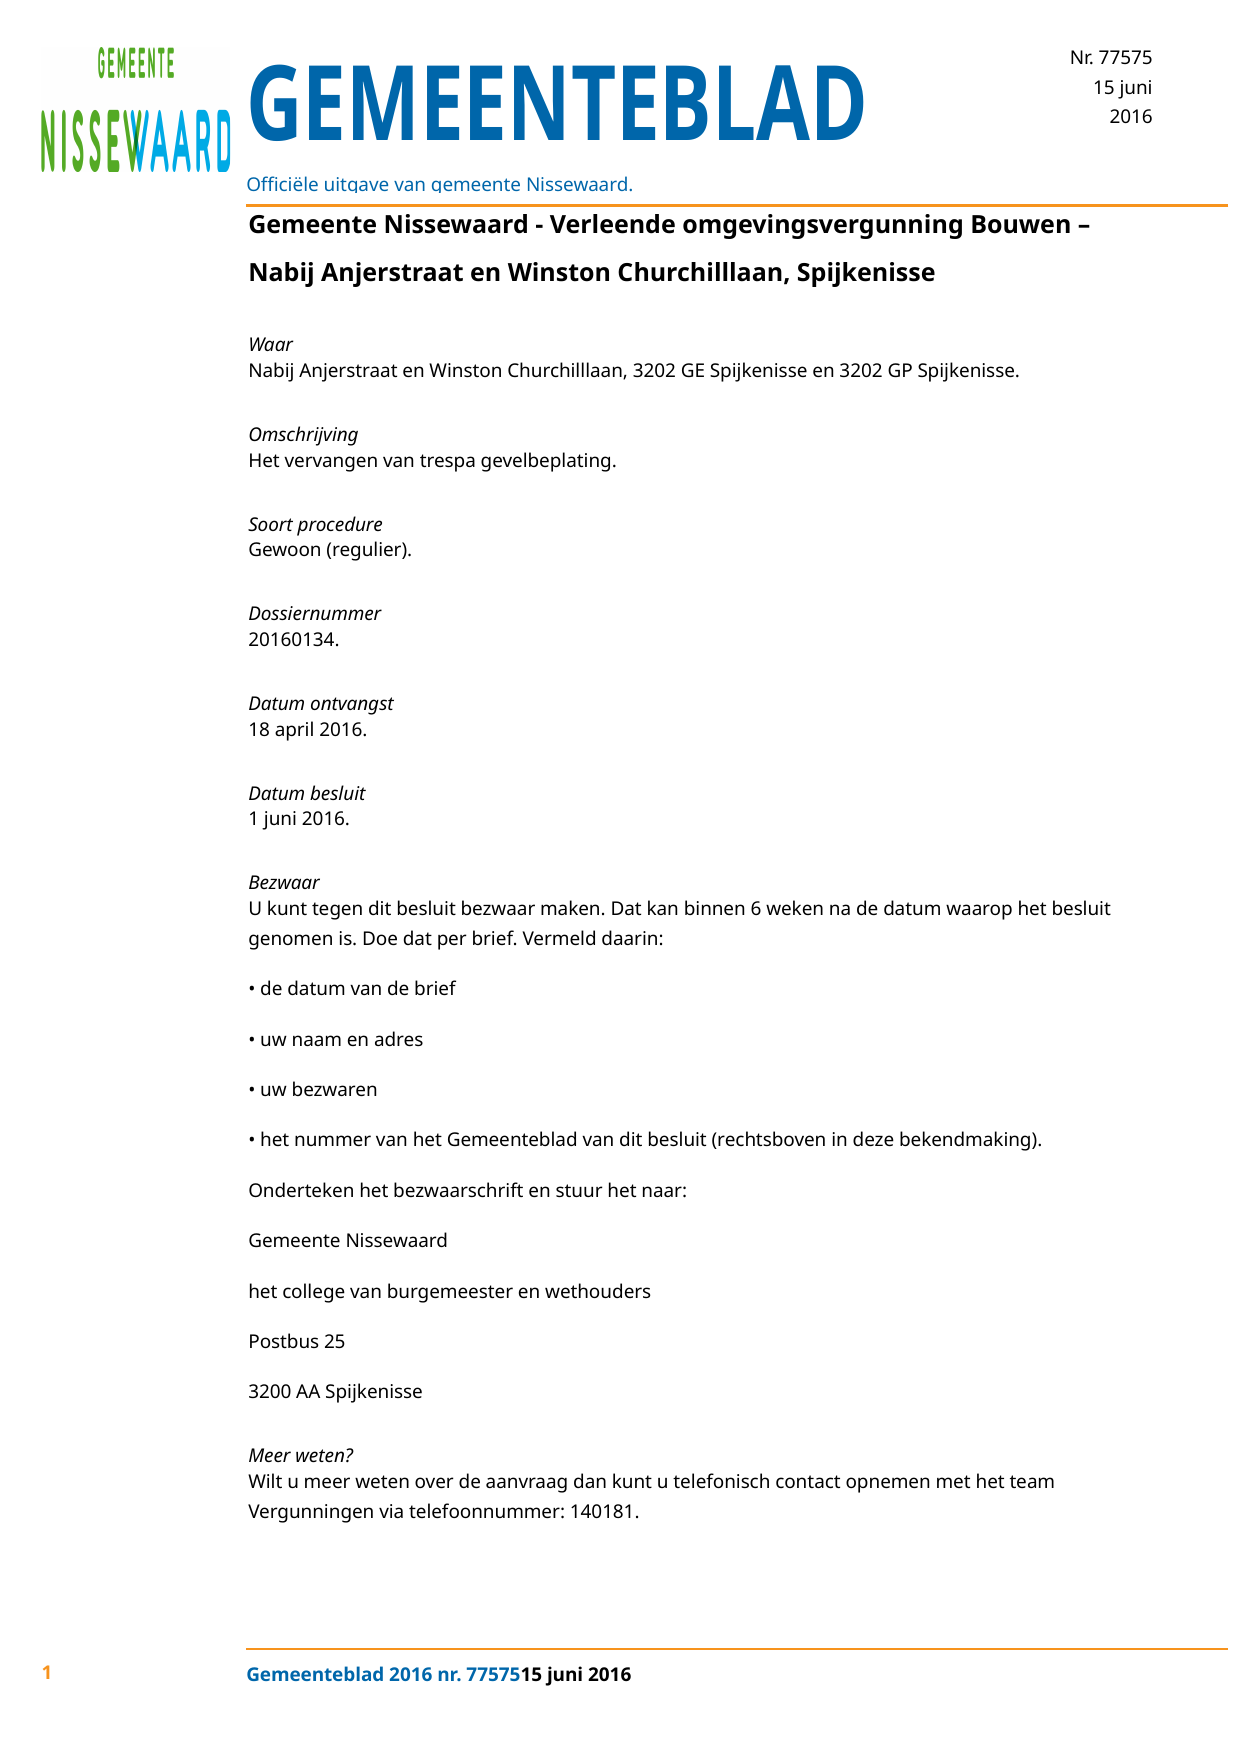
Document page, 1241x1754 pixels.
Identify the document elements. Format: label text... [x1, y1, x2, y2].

text • uw bezwaren [248, 1076, 1152, 1102]
text • de datum van de brief [248, 975, 1152, 1001]
picture [200, 151, 206, 172]
text Dossiernummer [248, 601, 1152, 626]
text Onderteken het bezwaarschrift en stuur het naar: [248, 1177, 1152, 1203]
text Gewoon (regulier). [248, 537, 1152, 562]
text Bezwaar [248, 869, 1152, 895]
text 18 april 2016. [248, 716, 1152, 742]
text Waar [248, 331, 1152, 357]
picture [176, 157, 187, 172]
picture [222, 122, 227, 160]
text Het vervangen van trespa gevelbeplating. [248, 447, 1152, 473]
text Datum ontvangst [248, 690, 1152, 716]
picture [41, 47, 231, 172]
text het college van burgemeester en wethouders [248, 1278, 1152, 1303]
picture [154, 157, 165, 172]
text Postbus 25 [248, 1328, 1152, 1354]
text 20160134. [248, 626, 1152, 652]
text • het nummer van het Gemeenteblad van dit besluit (rechtsboven in deze bekendmaking). [248, 1127, 1152, 1152]
text Gemeente Nissewaard - Verleende omgevingsvergunning Bouwen – Nabij Anjerstraat en Winston Churchilllaan, Spijkenisse [248, 207, 1152, 288]
text Soort procedure [248, 511, 1152, 537]
text Meer weten? [248, 1443, 1152, 1468]
text Nabij Anjerstraat en Winston Churchilllaan, 3202 GE Spijkenisse en 3202 GP Spijkenisse. [248, 357, 1152, 383]
text Wilt u meer weten over de aanvraag dan kunt u telefonisch contact opnemen met het team Vergunningen via telefoonnummer: 140181. [248, 1468, 1152, 1524]
text Gemeente Nissewaard [248, 1227, 1152, 1253]
text Datum besluit [248, 780, 1152, 806]
text Omschrijving [248, 421, 1152, 447]
picture [201, 122, 206, 138]
text U kunt tegen dit besluit bezwaar maken. Dat kan binnen 6 weken na de datum waarop het besluit genomen is. Doe dat per brief. Vermeld daarin: [248, 895, 1152, 951]
text • uw naam en adres [248, 1026, 1152, 1051]
text 1 juni 2016. [248, 806, 1152, 831]
text 3200 AA Spijkenisse [248, 1379, 1152, 1404]
